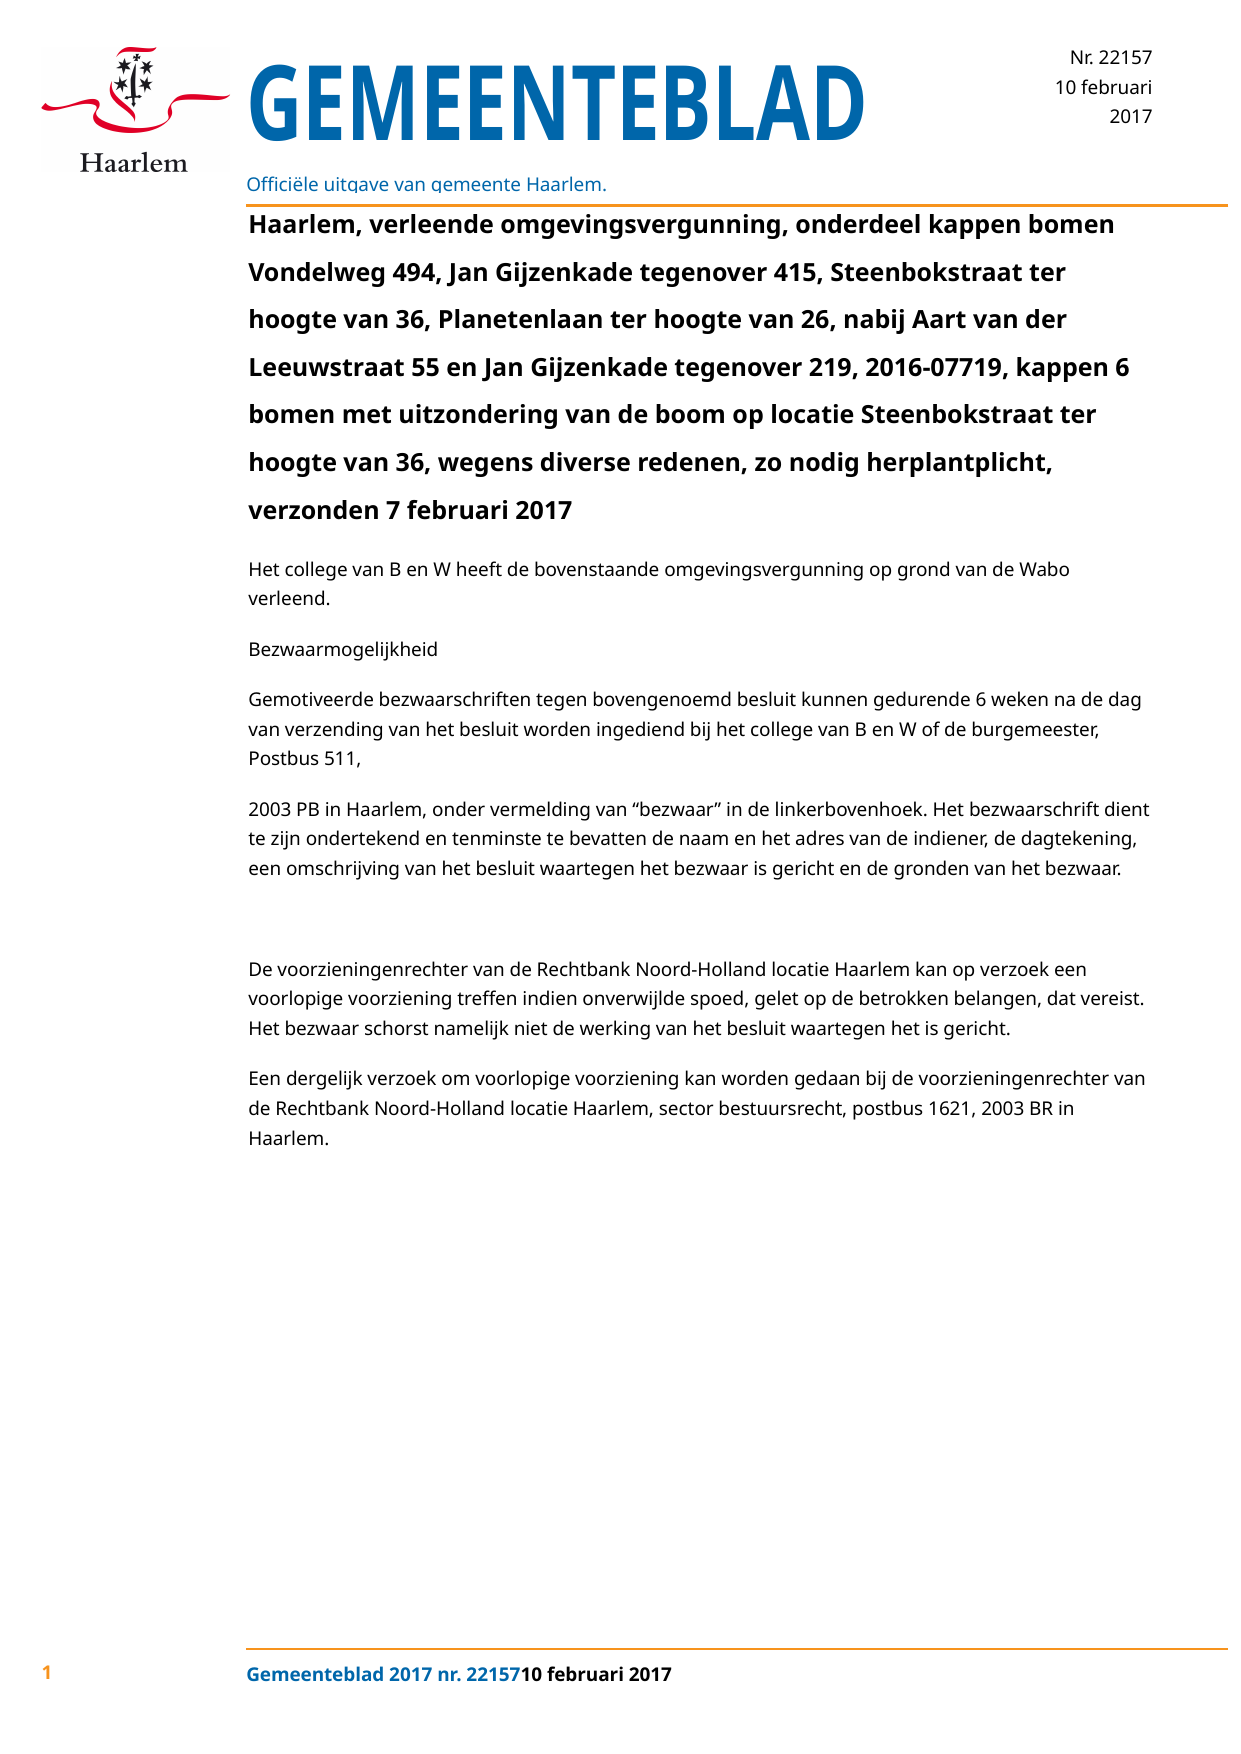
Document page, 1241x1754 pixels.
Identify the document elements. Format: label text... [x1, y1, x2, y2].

text 2003 PB in Haarlem, onder vermelding van “bezwaar” in de linkerbovenhoek. Het bezwaarschrift dient te zijn ondertekend en tenminste te bevatten de naam en het adres van de indiener, de dagtekening, een omschrijving van het besluit waartegen het bezwaar is gericht en de gronden van het bezwaar. [248, 796, 1152, 881]
text Bezwaarmogelijkheid [248, 636, 1152, 662]
text Haarlem, verleende omgevingsvergunning, onderdeel kappen bomen Vondelweg 494, Jan Gijzenkade tegenover 415, Steenbokstraat ter hoogte van 36, Planetenlaan ter hoogte van 26, nabij Aart van der Leeuwstraat 55 en Jan Gijzenkade tegenover 219, 2016-07719, kappen 6 bomen met uitzondering van de boom op locatie Steenbokstraat ter hoogte van 36, wegens diverse redenen, zo nodig herplantplicht, verzonden 7 februari 2017 [248, 207, 1152, 526]
text De voorzieningenrechter van de Rechtbank Noord-Holland locatie Haarlem kan op verzoek een voorlopige voorziening treffen indien onverwijlde spoed, gelet op de betrokken belangen, dat vereist. Het bezwaar schorst namelijk niet de werking van het besluit waartegen het is gericht. [248, 956, 1152, 1041]
picture [41, 47, 231, 172]
text Gemotiveerde bezwaarschriften tegen bovengenoemd besluit kunnen gedurende 6 weken na de dag van verzending van het besluit worden ingediend bij het college van B en W of de burgemeester, Postbus 511, [248, 686, 1152, 771]
text Een dergelijk verzoek om voorlopige voorziening kan worden gedaan bij de voorzieningenrechter van de Rechtbank Noord-Holland locatie Haarlem, sector bestuursrecht, postbus 1621, 2003 BR in Haarlem. [248, 1066, 1152, 1150]
text Het college van B en W heeft de bovenstaande omgevingsvergunning op grond van de Wabo verleend. [248, 556, 1152, 611]
